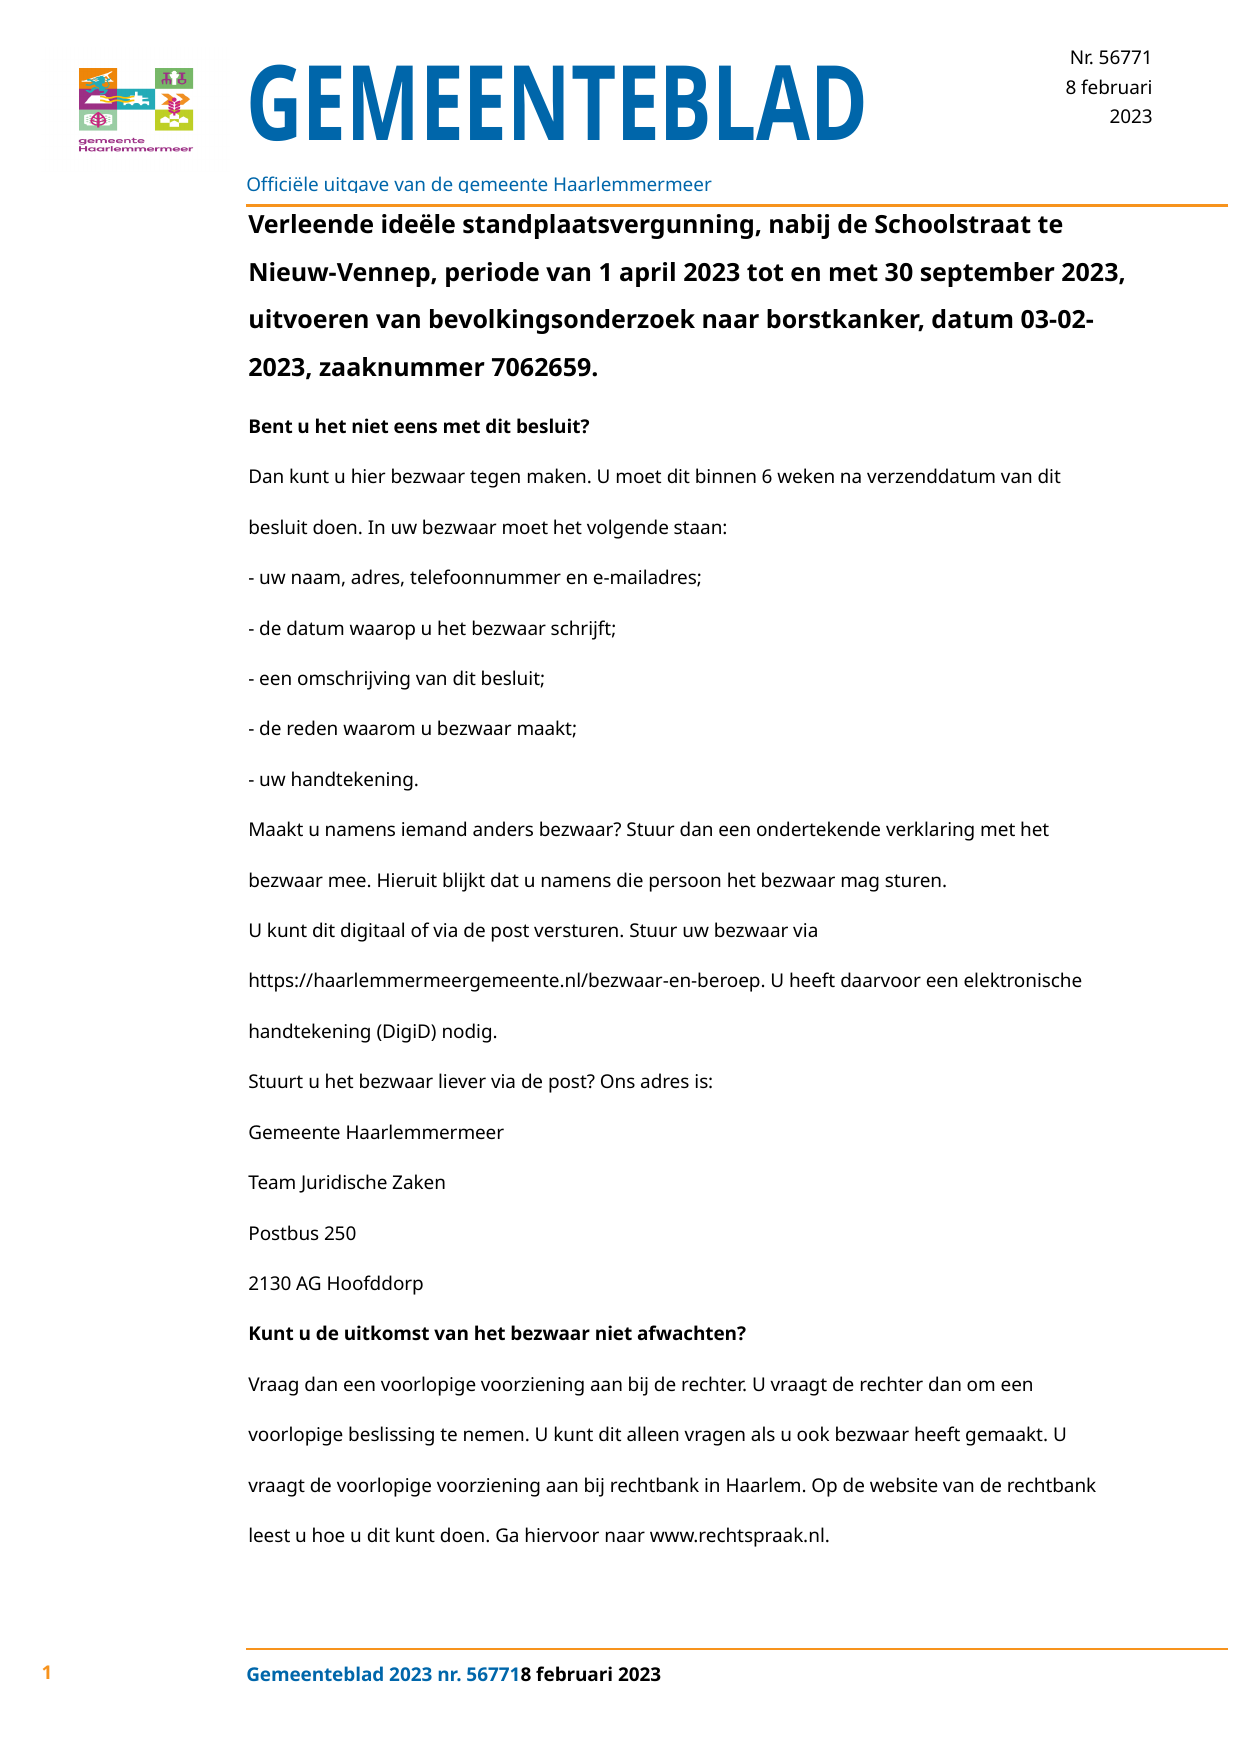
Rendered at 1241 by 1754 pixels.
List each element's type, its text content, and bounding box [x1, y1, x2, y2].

text leest u hoe u dit kunt doen. Ga hiervoor naar www.rechtspraak.nl. [248, 1522, 1152, 1548]
text Dan kunt u hier bezwaar tegen maken. U moet dit binnen 6 weken na verzenddatum van dit [248, 463, 1152, 489]
text 2130 AG Hoofddorp [248, 1270, 1152, 1296]
text Maakt u namens iemand anders bezwaar? Stuur dan een ondertekende verklaring met het [248, 816, 1152, 842]
text vraagt de voorlopige voorziening aan bij rechtbank in Haarlem. Op de website van de rechtbank [248, 1472, 1152, 1498]
text - uw handtekening. [248, 766, 1152, 792]
text bezwaar mee. Hieruit blijkt dat u namens die persoon het bezwaar mag sturen. [248, 867, 1152, 893]
text Team Juridische Zaken [248, 1169, 1152, 1195]
text - een omschrijving van dit besluit; [248, 665, 1152, 691]
text - de reden waarom u bezwaar maakt; [248, 716, 1152, 741]
text Bent u het niet eens met dit besluit? [248, 413, 1152, 439]
text handtekening (DigiD) nodig. [248, 1018, 1152, 1044]
picture [41, 47, 231, 172]
text Gemeente Haarlemmermeer [248, 1119, 1152, 1145]
text https://haarlemmermeergemeente.nl/bezwaar-en-beroep. U heeft daarvoor een elektronische [248, 968, 1152, 993]
text voorlopige beslissing te nemen. U kunt dit alleen vragen als u ook bezwaar heeft gemaakt. U [248, 1421, 1152, 1447]
text - uw naam, adres, telefoonnummer en e-mailadres; [248, 564, 1152, 590]
text Vraag dan een voorlopige voorziening aan bij de rechter. U vraagt de rechter dan om een [248, 1371, 1152, 1397]
text U kunt dit digitaal of via de post versturen. Stuur uw bezwaar via [248, 917, 1152, 943]
text Kunt u de uitkomst van het bezwaar niet afwachten? [248, 1321, 1152, 1346]
text Postbus 250 [248, 1220, 1152, 1246]
text besluit doen. In uw bezwaar moet het volgende staan: [248, 514, 1152, 540]
text Stuurt u het bezwaar liever via de post? Ons adres is: [248, 1068, 1152, 1094]
text - de datum waarop u het bezwaar schrijft; [248, 615, 1152, 641]
text Verleende ideële standplaatsvergunning, nabij de Schoolstraat te Nieuw-Vennep, periode van 1 april 2023 tot en met 30 september 2023, uitvoeren van bevolkingsonderzoek naar borstkanker, datum 03-02-2023, zaaknummer 7062659. [248, 207, 1152, 384]
